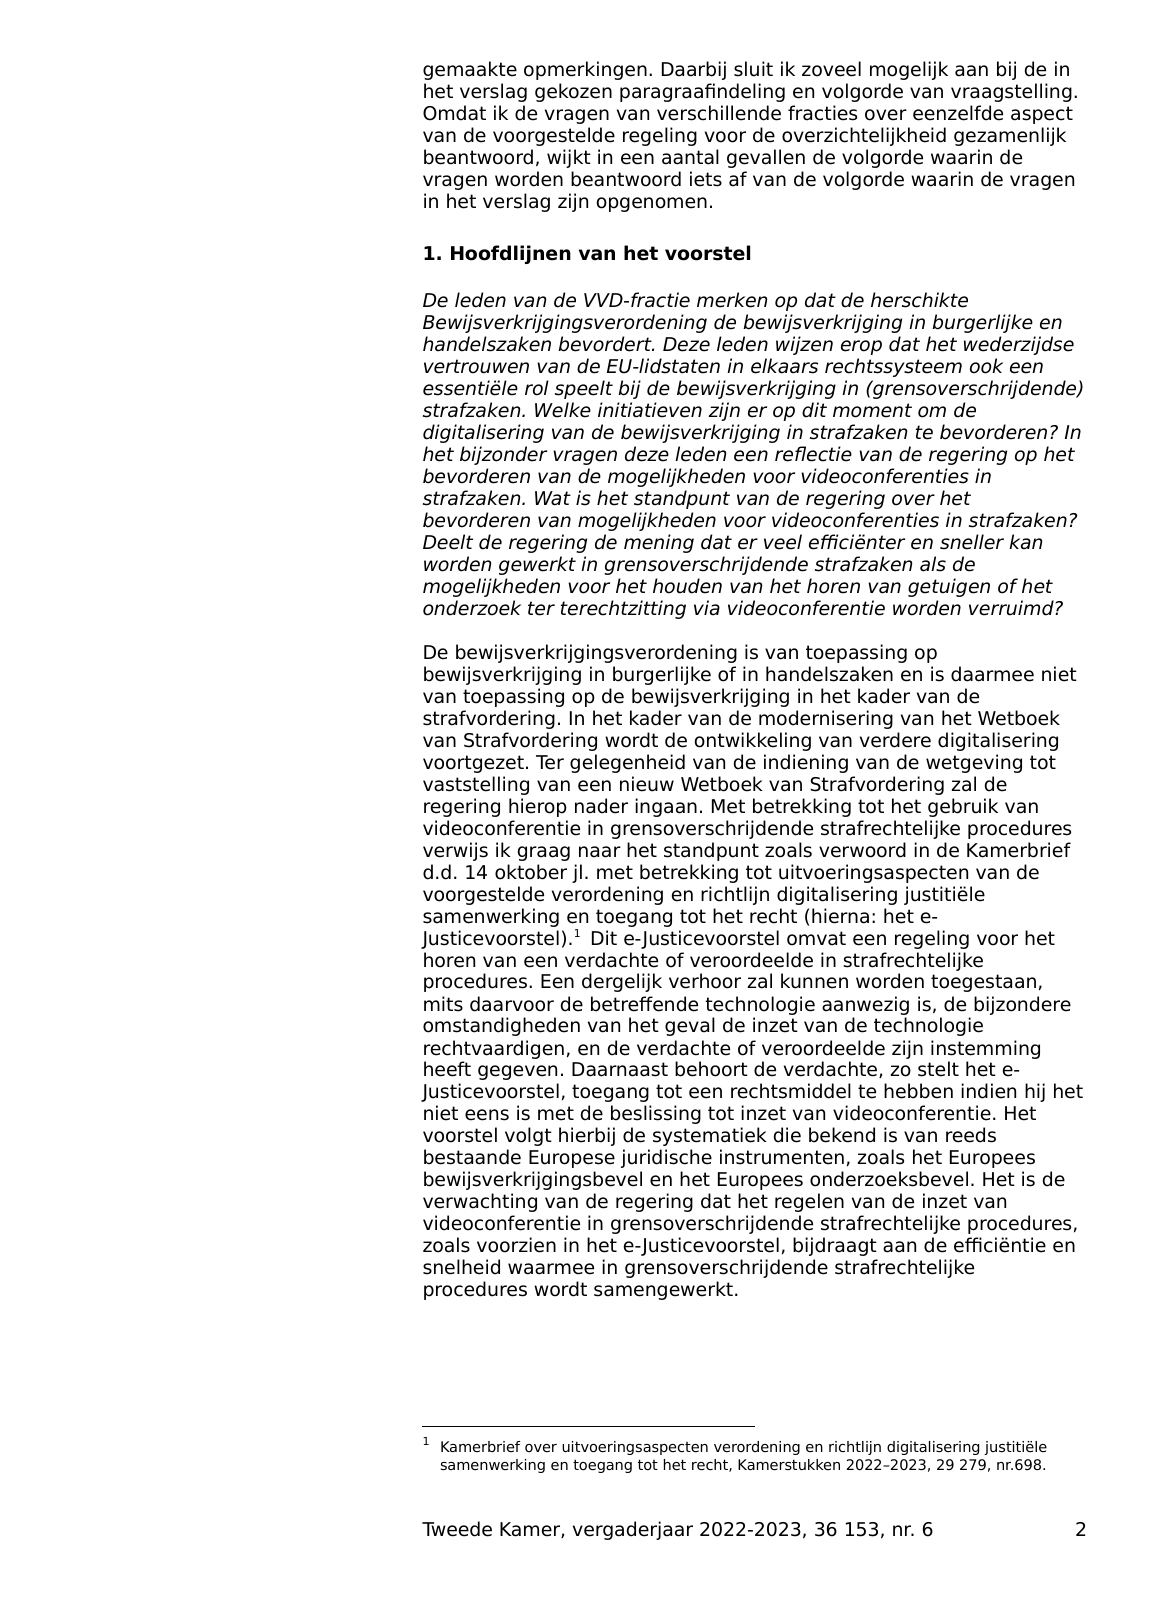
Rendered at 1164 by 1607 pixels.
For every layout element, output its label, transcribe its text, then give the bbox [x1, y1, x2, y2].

text De leden van de VVD-fractie merken op dat de herschikte Bewijsverkrijgingsverordening de bewijsverkrijging in burgerlijke en handelszaken bevordert. Deze leden wijzen erop dat het wederzijdse vertrouwen van de EU-lidstaten in elkaars rechtssysteem ook een essentiële rol speelt bij de bewijsverkrijging in (grensoverschrijdende) strafzaken. Welke initiatieven zijn er op dit moment om de digitalisering van de bewijsverkrijging in strafzaken te bevorderen? In het bijzonder vragen deze leden een reflectie van de regering op het bevorderen van de mogelijkheden voor videoconferenties in strafzaken. Wat is het standpunt van de regering over het bevorderen van mogelijkheden voor videoconferenties in strafzaken? Deelt de regering de mening dat er veel efficiënter en sneller kan worden gewerkt in grensoverschrijdende strafzaken als de mogelijkheden voor het houden van het horen van getuigen of het onderzoek ter terechtzitting via videoconferentie worden verruimd? [422, 290, 1087, 619]
text De bewijsverkrijgingsverordening is van toepassing op bewijsverkrijging in burgerlijke of in handelszaken en is daarmee niet van toepassing op de bewijsverkrijging in het kader van de strafvordering. In het kader van de modernisering van het Wetboek van Strafvordering wordt de ontwikkeling van verdere digitalisering voortgezet. Ter gelegenheid van de indiening van de wetgeving tot vaststelling van een nieuw Wetboek van Strafvordering zal de regering hierop nader ingaan. Met betrekking tot het gebruik van videoconferentie in grensoverschrijdende strafrechtelijke procedures verwijs ik graag naar het standpunt zoals verwoord in de Kamerbrief d.d. 14 oktober jl. met betrekking tot uitvoeringsaspecten van de voorgestelde verordening en richtlijn digitalisering justitiële samenwerking en toegang tot het recht (hierna: het e-Justicevoorstel). Dit e-Justicevoorstel omvat een regeling voor het horen van een verdachte of veroordeelde in strafrechtelijke procedures. Een dergelijk verhoor zal kunnen worden toegestaan, mits daarvoor de betreffende technologie aanwezig is, de bijzondere omstandigheden van het geval de inzet van de technologie rechtvaardigen, en de verdachte of veroordeelde zijn instemming heeft gegeven. Daarnaast behoort de verdachte, zo stelt het e-Justicevoorstel, toegang tot een rechtsmiddel te hebben indien hij het niet eens is met de beslissing tot inzet van videoconferentie. Het voorstel volgt hierbij de systematiek die bekend is van reeds bestaande Europese juridische instrumenten, zoals het Europees bewijsverkrijgingsbevel en het Europees onderzoeksbevel. Het is de verwachting van de regering dat het regelen van de inzet van videoconferentie in grensoverschrijdende strafrechtelijke procedures, zoals voorzien in het e-Justicevoorstel, bijdraagt aan de efficiëntie en snelheid waarmee in grensoverschrijdende strafrechtelijke procedures wordt samengewerkt. [422, 642, 1087, 1301]
text Kamerbrief over uitvoeringsaspecten verordening en richtlijn digitalisering justitiële samenwerking en toegang tot het recht, Kamerstukken 2022–2023, 29 279, nr.698. [422, 1435, 1087, 1474]
text gemaakte opmerkingen. Daarbij sluit ik zoveel mogelijk aan bij de in het verslag gekozen paragraafindeling en volgorde van vraagstelling. Omdat ik de vragen van verschillende fracties over eenzelfde aspect van de voorgestelde regeling voor de overzichtelijkheid gezamenlijk beantwoord, wijkt in een aantal gevallen de volgorde waarin de vragen worden beantwoord iets af van de volgorde waarin de vragen in het verslag zijn opgenomen. [422, 59, 1087, 213]
subtitle 1. Hoofdlijnen van het voorstel [422, 243, 1087, 265]
